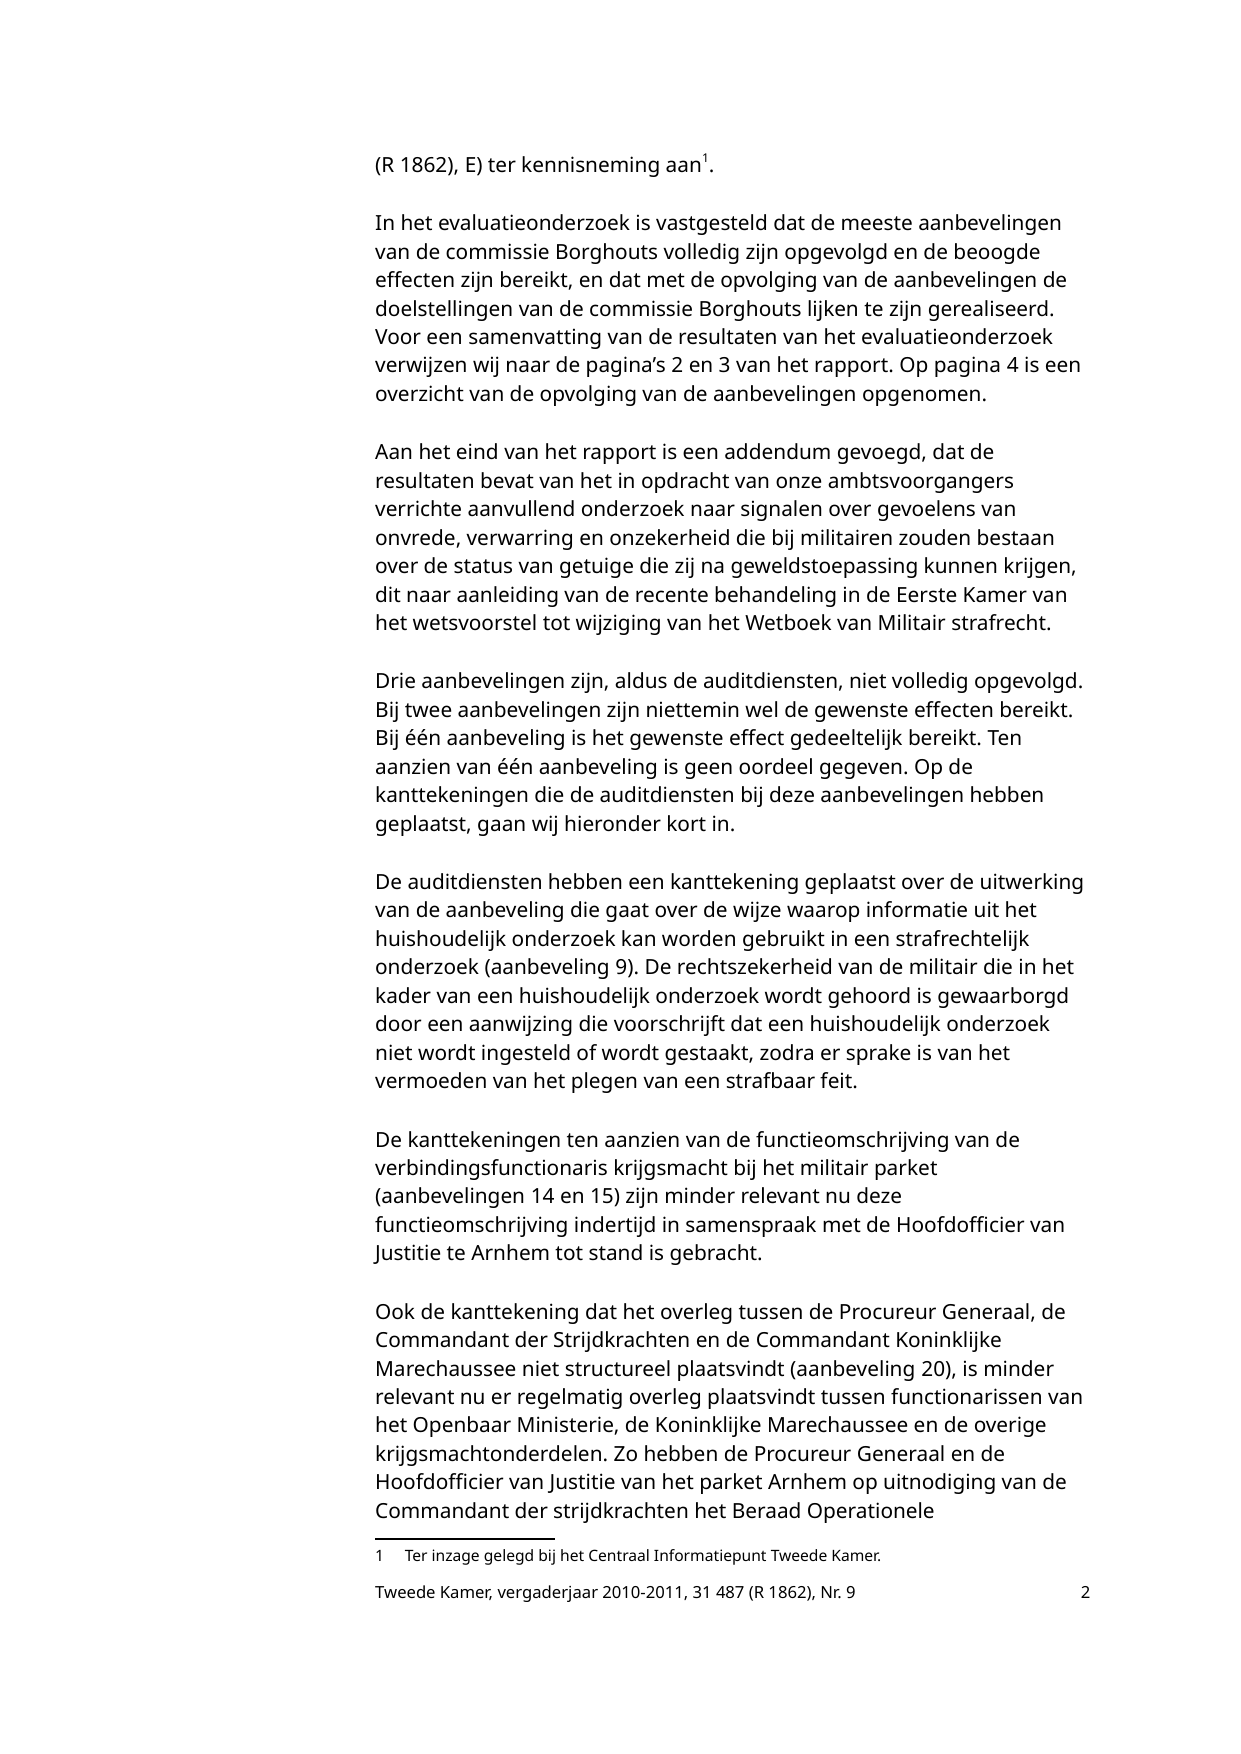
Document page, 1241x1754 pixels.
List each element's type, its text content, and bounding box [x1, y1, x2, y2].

text Ter inzage gelegd bij het Centraal Informatiepunt Tweede Kamer. [375, 1538, 1090, 1566]
text De auditdiensten hebben een kanttekening geplaatst over de uitwerking van de aanbeveling die gaat over de wijze waarop informatie uit het huishoudelijk onderzoek kan worden gebruikt in een strafrechtelijk onderzoek (aanbeveling 9). De rechtszekerheid van de militair die in het kader van een huishoudelijk onderzoek wordt gehoord is gewaarborgd door een aanwijzing die voorschrijft dat een huishoudelijk onderzoek niet wordt ingesteld of wordt gestaakt, zodra er sprake is van het vermoeden van het plegen van een strafbaar feit. [375, 867, 1090, 1095]
text De kanttekeningen ten aanzien van de functieomschrijving van de verbindingsfunctionaris krijgsmacht bij het militair parket (aanbevelingen 14 en 15) zijn minder relevant nu deze functieomschrijving indertijd in samenspraak met de Hoofdofficier van Justitie te Arnhem tot stand is gebracht. [375, 1125, 1090, 1267]
text Drie aanbevelingen zijn, aldus de auditdiensten, niet volledig opgevolgd. Bij twee aanbevelingen zijn niettemin wel de gewenste effecten bereikt. Bij één aanbeveling is het gewenste effect gedeeltelijk bereikt. Ten aanzien van één aanbeveling is geen oordeel gegeven. Op de kanttekeningen die de auditdiensten bij deze aanbevelingen hebben geplaatst, gaan wij hieronder kort in. [375, 667, 1090, 837]
text Aan het eind van het rapport is een addendum gevoegd, dat de resultaten bevat van het in opdracht van onze ambtsvoorgangers verrichte aanvullend onderzoek naar signalen over gevoelens van onvrede, verwarring en onzekerheid die bij militairen zouden bestaan over de status van getuige die zij na geweldstoepassing kunnen krijgen, dit naar aanleiding van de recente behandeling in de Eerste Kamer van het wetsvoorstel tot wijziging van het Wetboek van Militair strafrecht. [375, 437, 1090, 637]
text (R 1862), E) ter kennisneming aan. [375, 150, 1090, 178]
text In het evaluatieonderzoek is vastgesteld dat de meeste aanbevelingen van de commissie Borghouts volledig zijn opgevolgd en de beoogde effecten zijn bereikt, en dat met de opvolging van de aanbevelingen de doelstellingen van de commissie Borghouts lijken te zijn gerealiseerd. Voor een samenvatting van de resultaten van het evaluatieonderzoek verwijzen wij naar de pagina’s 2 en 3 van het rapport. Op pagina 4 is een overzicht van de opvolging van de aanbevelingen opgenomen. [375, 208, 1090, 407]
text Ook de kanttekening dat het overleg tussen de Procureur Generaal, de Commandant der Strijdkrachten en de Commandant Koninklijke Marechaussee niet structureel plaatsvindt (aanbeveling 20), is minder relevant nu er regelmatig overleg plaatsvindt tussen functionarissen van het Openbaar Ministerie, de Koninklijke Marechaussee en de overige krijgsmachtonderdelen. Zo hebben de Procureur Generaal en de Hoofdofficier van Justitie van het parket Arnhem op uitnodiging van de Commandant der strijdkrachten het Beraad Operationele [375, 1297, 1090, 1524]
